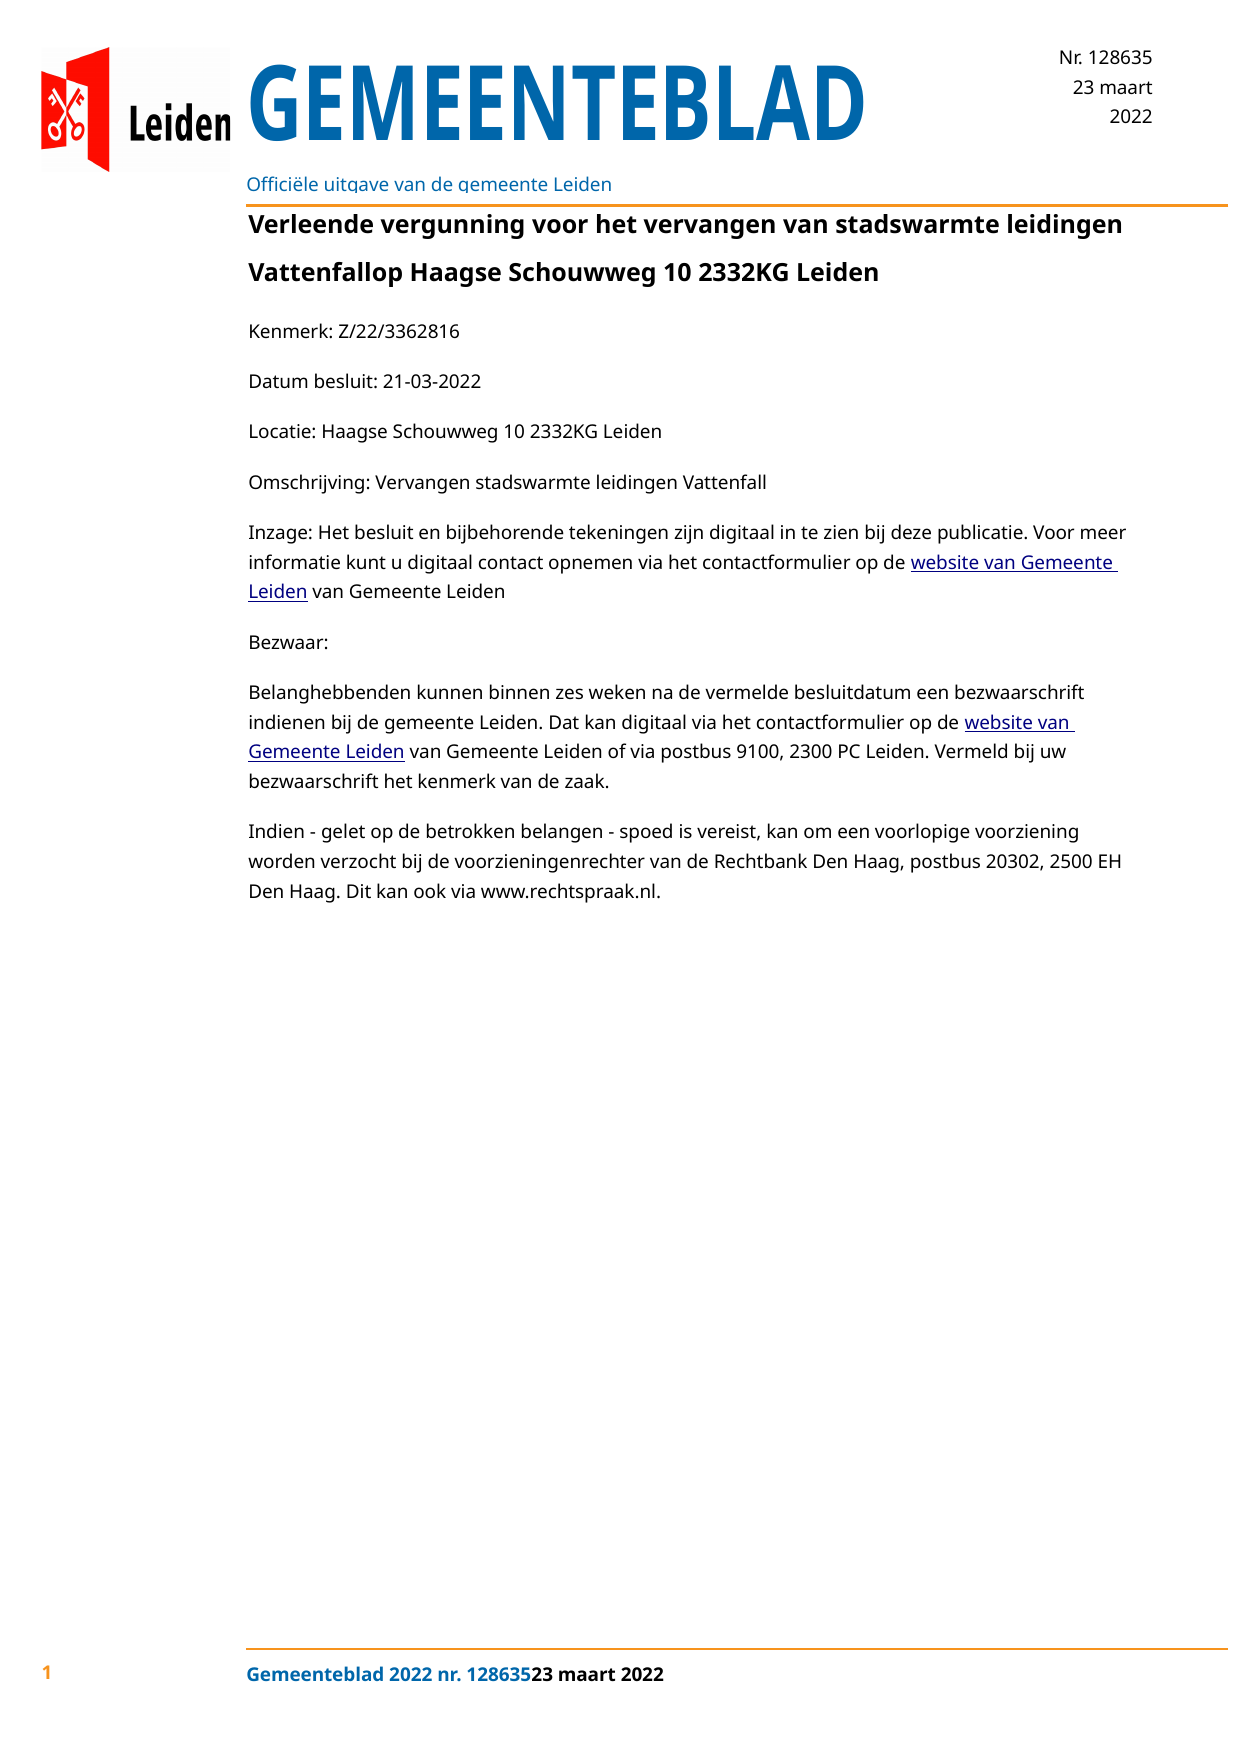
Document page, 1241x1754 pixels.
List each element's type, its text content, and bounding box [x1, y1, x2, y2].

text Omschrijving: Vervangen stadswarmte leidingen Vattenfall [248, 469, 1152, 495]
picture [41, 47, 231, 172]
text Belanghebbenden kunnen binnen zes weken na de vermelde besluitdatum een bezwaarschrift indienen bij de gemeente Leiden. Dat kan digitaal via het contactformulier op de website van Gemeente Leiden van Gemeente Leiden of via postbus 9100, 2300 PC Leiden. Vermeld bij uw bezwaarschrift het kenmerk van de zaak. [248, 679, 1152, 794]
text Verleende vergunning voor het vervangen van stadswarmte leidingen Vattenfallop Haagse Schouwweg 10 2332KG Leiden [248, 207, 1152, 288]
text Bezwaar: [248, 629, 1152, 655]
text Locatie: Haagse Schouwweg 10 2332KG Leiden [248, 419, 1152, 444]
text Datum besluit: 21-03-2022 [248, 368, 1152, 394]
text Inzage: Het besluit en bijbehorende tekeningen zijn digitaal in te zien bij deze publicatie. Voor meer informatie kunt u digitaal contact opnemen via het contactformulier op de website van Gemeente Leiden van Gemeente Leiden [248, 519, 1152, 604]
text Indien - gelet op de betrokken belangen - spoed is vereist, kan om een voorlopige voorziening worden verzocht bij de voorzieningenrechter van de Rechtbank Den Haag, postbus 20302, 2500 EH Den Haag. Dit kan ook via www.rechtspraak.nl. [248, 819, 1152, 904]
text Kenmerk: Z/22/3362816 [248, 318, 1152, 344]
